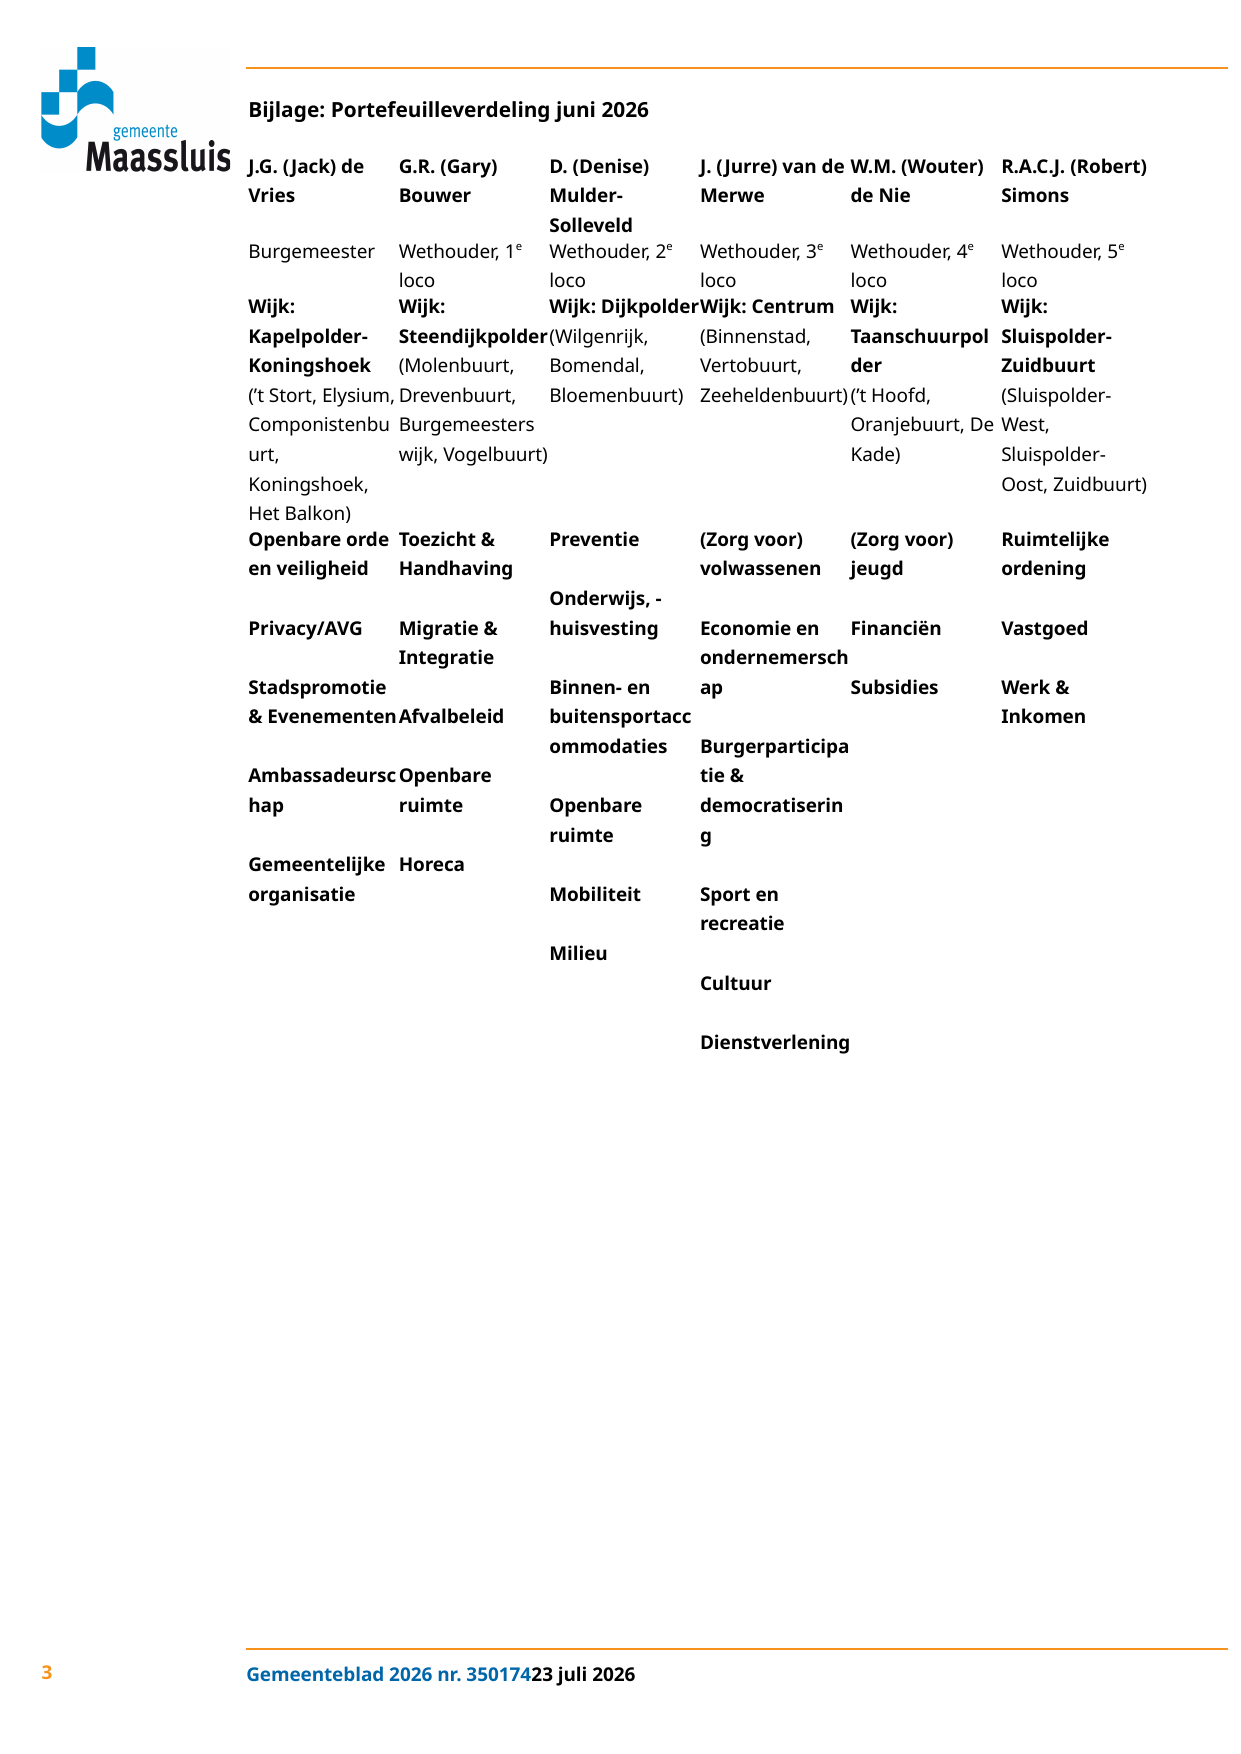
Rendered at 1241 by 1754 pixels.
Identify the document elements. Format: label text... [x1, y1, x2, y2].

table_cell Burgemeester [248, 238, 398, 293]
picture [41, 47, 77, 92]
table_header D. (Denise) Mulder-Solleveld [549, 153, 700, 238]
table_header G.R. (Gary) Bouwer [399, 153, 549, 238]
table_cell Wethouder, 5e loco [1001, 238, 1152, 293]
table_cell (Zorg voor) jeugd Financiën Subsidies [850, 526, 1001, 1055]
table_cell (Zorg voor) volwassenen Economie en ondernemerschap Burgerparticipatie & democratisering Sport en recreatie Cultuur Dienstverlening [700, 526, 850, 1055]
table_cell Wethouder, 2e loco [549, 238, 700, 293]
table_cell Wethouder, 1e loco [399, 238, 549, 293]
table_cell Preventie Onderwijs, -huisvesting Binnen- en buitensportaccommodaties Openbare ruimte Mobiliteit Milieu [549, 526, 700, 1055]
table_cell Wijk: Dijkpolder (Wilgenrijk, Bomendal, Bloemenbuurt) [549, 293, 700, 526]
table_cell Wethouder, 4e loco [850, 238, 1001, 293]
table_header J.G. (Jack) de Vries [248, 153, 398, 238]
text Bijlage: Portefeuilleverdeling juni 2026 [248, 95, 1152, 123]
table_cell Wijk: Sluispolder-Zuidbuurt (Sluispolder-West, Sluispolder-Oost, Zuidbuurt) [1001, 293, 1152, 526]
table_cell Toezicht & Handhaving Migratie & Integratie Afvalbeleid Openbare ruimte Horeca [399, 526, 549, 1055]
table_header R.A.C.J. (Robert) Simons [1001, 153, 1152, 238]
table_cell Wethouder, 3e loco [700, 238, 850, 293]
table_cell Wijk: Centrum (Binnenstad, Vertobuurt, Zeeheldenbuurt) [700, 293, 850, 526]
table_cell Wijk: Kapelpolder-Koningshoek (’t Stort, Elysium, Componistenbuurt, Koningshoek, Het Balkon) [248, 293, 398, 526]
table_header W.M. (Wouter) de Nie [850, 153, 1001, 238]
table_cell Wijk: Taanschuurpolder (’t Hoofd, Oranjebuurt, De Kade) [850, 293, 1001, 526]
picture [41, 47, 231, 172]
table_cell Ruimtelijke ordening Vastgoed Werk & Inkomen [1001, 526, 1152, 1055]
table_cell Openbare orde en veiligheid Privacy/AVG Stadspromotie & Evenementen Ambassadeurschap Gemeentelijke organisatie [248, 526, 398, 1055]
table_header J. (Jurre) van de Merwe [700, 153, 850, 238]
table_cell Wijk: Steendijkpolder (Molenbuurt, Drevenbuurt, Burgemeesterswijk, Vogelbuurt) [399, 293, 549, 526]
